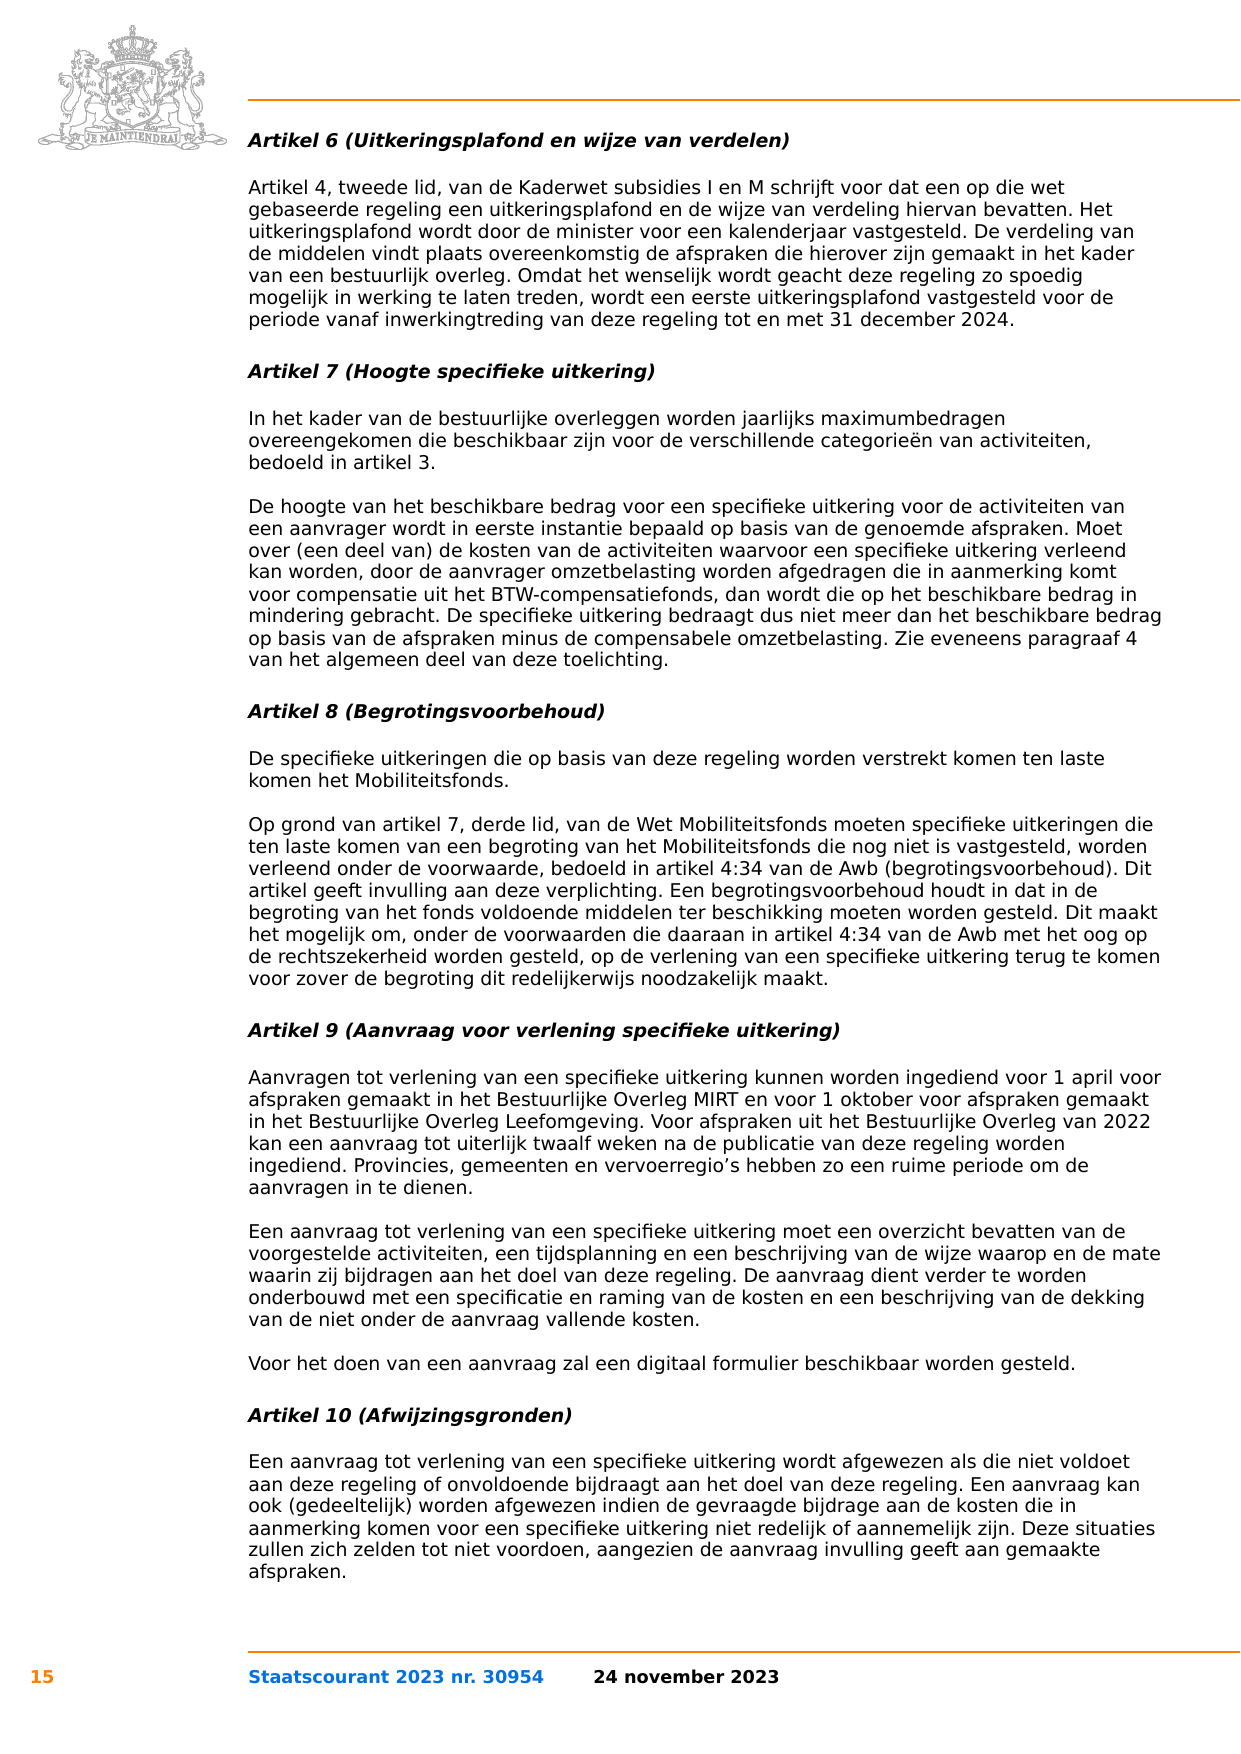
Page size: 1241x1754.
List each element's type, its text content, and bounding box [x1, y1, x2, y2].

text Op grond van artikel 7, derde lid, van de Wet Mobiliteitsfonds moeten specifieke uitkeringen die ten laste komen van een begroting van het Mobiliteitsfonds die nog niet is vastgesteld, worden verleend onder de voorwaarde, bedoeld in artikel 4:34 van de Awb (begrotingsvoorbehoud). Dit artikel geeft invulling aan deze verplichting. Een begrotingsvoorbehoud houdt in dat in de begroting van het fonds voldoende middelen ter beschikking moeten worden gesteld. Dit maakt het mogelijk om, onder de voorwaarden die daaraan in artikel 4:34 van de Awb met het oog op de rechtszekerheid worden gesteld, op de verlening van een specifieke uitkering terug te komen voor zover de begroting dit redelijkerwijs noodzakelijk maakt. [248, 814, 1163, 990]
subtitle Artikel 10 (Afwijzingsgronden) [248, 1404, 1163, 1426]
subtitle Artikel 7 (Hoogte specifieke uitkering) [248, 361, 1163, 383]
picture [38, 25, 227, 150]
text Een aanvraag tot verlening van een specifieke uitkering moet een overzicht bevatten van de voorgestelde activiteiten, een tijdsplanning en een beschrijving van de wijze waarop en de mate waarin zij bijdragen aan het doel van deze regeling. De aanvraag dient verder te worden onderbouwd met een specificatie en raming van de kosten en een beschrijving van de dekking van de niet onder de aanvraag vallende kosten. [248, 1221, 1163, 1331]
text Voor het doen van een aanvraag zal een digitaal formulier beschikbaar worden gesteld. [248, 1352, 1163, 1374]
subtitle Artikel 9 (Aanvraag voor verlening specifieke uitkering) [248, 1020, 1163, 1042]
subtitle Artikel 8 (Begrotingsvoorbehoud) [248, 701, 1163, 723]
text In het kader van de bestuurlijke overleggen worden jaarlijks maximumbedragen overeengekomen die beschikbaar zijn voor de verschillende categorieën van activiteiten, bedoeld in artikel 3. [248, 408, 1163, 474]
text Een aanvraag tot verlening van een specifieke uitkering wordt afgewezen als die niet voldoet aan deze regeling of onvoldoende bijdraagt aan het doel van deze regeling. Een aanvraag kan ook (gedeeltelijk) worden afgewezen indien de gevraagde bijdrage aan de kosten die in aanmerking komen voor een specifieke uitkering niet redelijk of aannemelijk zijn. Deze situaties zullen zich zelden tot niet voordoen, aangezien de aanvraag invulling geeft aan gemaakte afspraken. [248, 1451, 1163, 1583]
text De specifieke uitkeringen die op basis van deze regeling worden verstrekt komen ten laste komen het Mobiliteitsfonds. [248, 748, 1163, 792]
subtitle Artikel 6 (Uitkeringsplafond en wijze van verdelen) [248, 130, 1163, 152]
text Aanvragen tot verlening van een specifieke uitkering kunnen worden ingediend voor 1 april voor afspraken gemaakt in het Bestuurlijke Overleg MIRT en voor 1 oktober voor afspraken gemaakt in het Bestuurlijke Overleg Leefomgeving. Voor afspraken uit het Bestuurlijke Overleg van 2022 kan een aanvraag tot uiterlijk twaalf weken na de publicatie van deze regeling worden ingediend. Provincies, gemeenten en vervoerregio’s hebben zo een ruime periode om de aanvragen in te dienen. [248, 1067, 1163, 1199]
text De hoogte van het beschikbare bedrag voor een specifieke uitkering voor de activiteiten van een aanvrager wordt in eerste instantie bepaald op basis van de genoemde afspraken. Moet over (een deel van) de kosten van de activiteiten waarvoor een specifieke uitkering verleend kan worden, door de aanvrager omzetbelasting worden afgedragen die in aanmerking komt voor compensatie uit het BTW-compensatiefonds, dan wordt die op het beschikbare bedrag in mindering gebracht. De specifieke uitkering bedraagt dus niet meer dan het beschikbare bedrag op basis van de afspraken minus de compensabele omzetbelasting. Zie eveneens paragraaf 4 van het algemeen deel van deze toelichting. [248, 496, 1163, 671]
text Artikel 4, tweede lid, van de Kaderwet subsidies I en M schrijft voor dat een op die wet gebaseerde regeling een uitkeringsplafond en de wijze van verdeling hiervan bevatten. Het uitkeringsplafond wordt door de minister voor een kalenderjaar vastgesteld. De verdeling van de middelen vindt plaats overeenkomstig de afspraken die hierover zijn gemaakt in het kader van een bestuurlijk overleg. Omdat het wenselijk wordt geacht deze regeling zo spoedig mogelijk in werking te laten treden, wordt een eerste uitkeringsplafond vastgesteld voor de periode vanaf inwerkingtreding van deze regeling tot en met 31 december 2024. [248, 177, 1163, 331]
